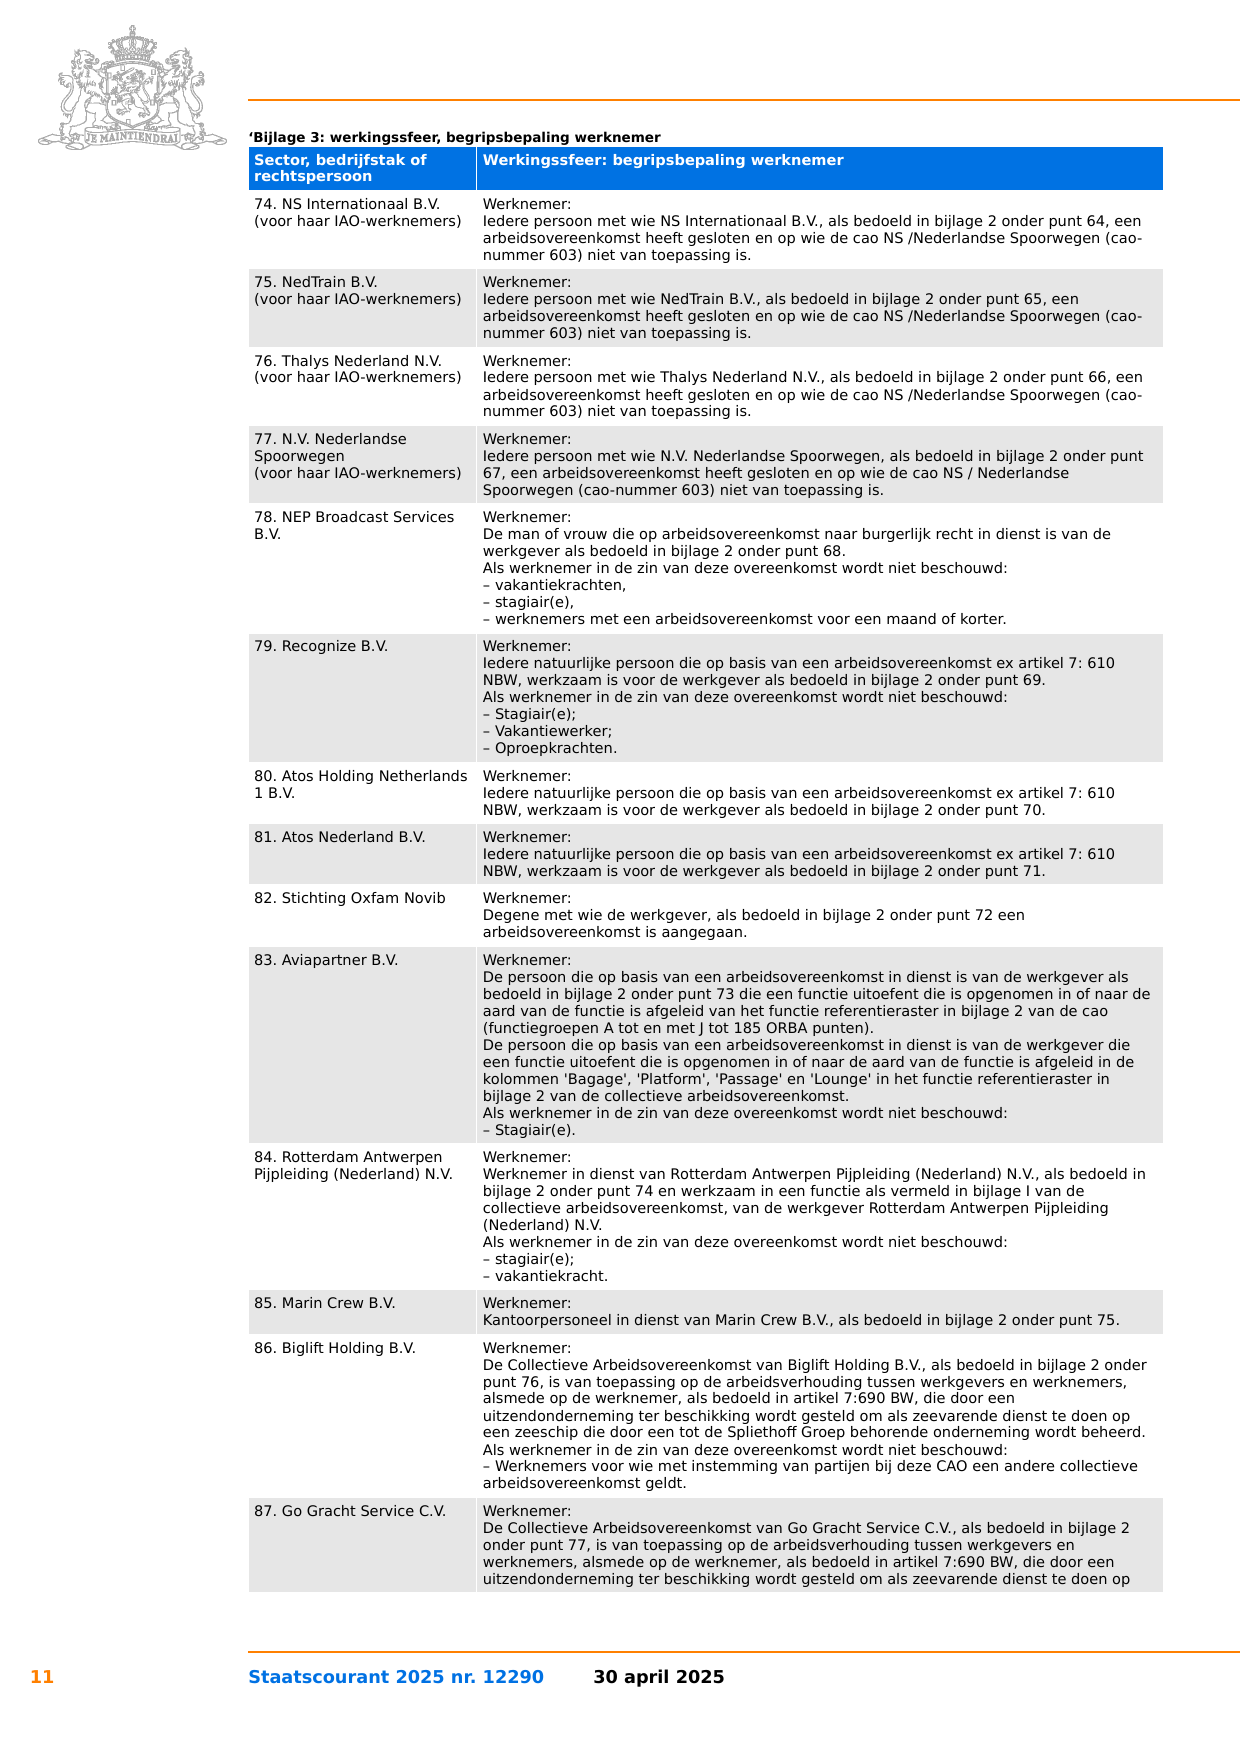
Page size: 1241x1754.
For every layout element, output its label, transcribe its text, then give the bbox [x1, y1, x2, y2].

table_cell 76. Thalys Nederland N.V. (voor haar IAO-werknemers) [249, 348, 476, 425]
table_cell 78. NEP Broadcast Services B.V. [249, 504, 476, 633]
table_cell Werknemer: Werknemer in dienst van Rotterdam Antwerpen Pijpleiding (Nederland) N.V., als bedoeld in bijlage 2 onder punt 74 en werkzaam in een functie als vermeld in bijlage I van de collectieve arbeidsovereenkomst, van de werkgever Rotterdam Antwerpen Pijpleiding (Nederland) N.V. Als werknemer in de zin van deze overeenkomst wordt niet beschouwd: – stagiair(e); – vakantiekracht. [477, 1144, 1163, 1289]
table_cell Sector, bedrijfstak of rechtspersoon [249, 147, 476, 190]
table_cell 85. Marin Crew B.V. [249, 1290, 476, 1334]
table_cell Werknemer: Degene met wie de werkgever, als bedoeld in bijlage 2 onder punt 72 een arbeidsovereenkomst is aangegaan. [477, 886, 1163, 946]
table_cell Werknemer: Iedere natuurlijke persoon die op basis van een arbeidsovereenkomst ex artikel 7: 610 NBW, werkzaam is voor de werkgever als bedoeld in bijlage 2 onder punt 70. [477, 763, 1163, 823]
table_cell 87. Go Gracht Service C.V. [249, 1498, 476, 1592]
table_cell Werknemer: De Collectieve Arbeidsovereenkomst van Biglift Holding B.V., als bedoeld in bijlage 2 onder punt 76, is van toepassing op de arbeidsverhouding tussen werkgevers en werknemers, alsmede op de werknemer, als bedoeld in artikel 7:690 BW, die door een uitzendonderneming ter beschikking wordt gesteld om als zeevarende dienst te doen op een zeeschip die door een tot de Spliethoff Groep behorende onderneming wordt beheerd. Als werknemer in de zin van deze overeenkomst wordt niet beschouwd: – Werknemers voor wie met instemming van partijen bij deze CAO een andere collectieve arbeidsovereenkomst geldt. [477, 1335, 1163, 1497]
table_cell 74. NS Internationaal B.V. (voor haar IAO-werknemers) [249, 191, 476, 268]
table_cell Werknemer: Iedere persoon met wie Thalys Nederland N.V., als bedoeld in bijlage 2 onder punt 66, een arbeidsovereenkomst heeft gesloten en op wie de cao NS /Nederlandse Spoorwegen (cao-nummer 603) niet van toepassing is. [477, 348, 1163, 425]
picture [38, 25, 227, 150]
table_cell Werknemer: Iedere persoon met wie NS Internationaal B.V., als bedoeld in bijlage 2 onder punt 64, een arbeidsovereenkomst heeft gesloten en op wie de cao NS /Nederlandse Spoorwegen (cao-nummer 603) niet van toepassing is. [477, 191, 1163, 268]
table_cell Werknemer: De man of vrouw die op arbeidsovereenkomst naar burgerlijk recht in dienst is van de werkgever als bedoeld in bijlage 2 onder punt 68. Als werknemer in de zin van deze overeenkomst wordt niet beschouwd: – vakantiekrachten, – stagiair(e), – werknemers met een arbeidsovereenkomst voor een maand of korter. [477, 504, 1163, 633]
table_cell Werknemer: Iedere natuurlijke persoon die op basis van een arbeidsovereenkomst ex artikel 7: 610 NBW, werkzaam is voor de werkgever als bedoeld in bijlage 2 onder punt 71. [477, 824, 1163, 884]
table_cell 77. N.V. Nederlandse Spoorwegen (voor haar IAO-werknemers) [249, 426, 476, 503]
table_cell 83. Aviapartner B.V. [249, 947, 476, 1143]
table_cell 81. Atos Nederland B.V. [249, 824, 476, 884]
table_cell 84. Rotterdam Antwerpen Pijpleiding (Nederland) N.V. [249, 1144, 476, 1289]
table_cell 75. NedTrain B.V. (voor haar IAO-werknemers) [249, 269, 476, 347]
table_cell 86. Biglift Holding B.V. [249, 1335, 476, 1497]
table_cell 82. Stichting Oxfam Novib [249, 886, 476, 946]
table_cell Werknemer: Iedere persoon met wie NedTrain B.V., als bedoeld in bijlage 2 onder punt 65, een arbeidsovereenkomst heeft gesloten en op wie de cao NS /Nederlandse Spoorwegen (cao-nummer 603) niet van toepassing is. [477, 269, 1163, 347]
table_cell Werknemer: De persoon die op basis van een arbeidsovereenkomst in dienst is van de werkgever als bedoeld in bijlage 2 onder punt 73 die een functie uitoefent die is opgenomen in of naar de aard van de functie is afgeleid van het functie referentieraster in bijlage 2 van de cao (functiegroepen A tot en met J tot 185 ORBA punten). De persoon die op basis van een arbeidsovereenkomst in dienst is van de werkgever die een functie uitoefent die is opgenomen in of naar de aard van de functie is afgeleid in de kolommen 'Bagage', 'Platform', 'Passage' en 'Lounge' in het functie referentieraster in bijlage 2 van de collectieve arbeidsovereenkomst. Als werknemer in de zin van deze overeenkomst wordt niet beschouwd: – Stagiair(e). [477, 947, 1163, 1143]
table_cell Werknemer: Iedere persoon met wie N.V. Nederlandse Spoorwegen, als bedoeld in bijlage 2 onder punt 67, een arbeidsovereenkomst heeft gesloten en op wie de cao NS / Nederlandse Spoorwegen (cao-nummer 603) niet van toepassing is. [477, 426, 1163, 503]
table_cell Werknemer: Iedere natuurlijke persoon die op basis van een arbeidsovereenkomst ex artikel 7: 610 NBW, werkzaam is voor de werkgever als bedoeld in bijlage 2 onder punt 69. Als werknemer in de zin van deze overeenkomst wordt niet beschouwd: – Stagiair(e); – Vakantiewerker; – Oproepkrachten. [477, 634, 1163, 762]
table_cell Werknemer: Kantoorpersoneel in dienst van Marin Crew B.V., als bedoeld in bijlage 2 onder punt 75. [477, 1290, 1163, 1334]
table_cell 79. Recognize B.V. [249, 634, 476, 762]
table_cell 80. Atos Holding Netherlands 1 B.V. [249, 763, 476, 823]
table_header ‘Bijlage 3: werkingssfeer, begripsbepaling werknemer [248, 130, 1163, 146]
table_cell Werknemer: De Collectieve Arbeidsovereenkomst van Go Gracht Service C.V., als bedoeld in bijlage 2 onder punt 77, is van toepassing op de arbeidsverhouding tussen werkgevers en werknemers, alsmede op de werknemer, als bedoeld in artikel 7:690 BW, die door een uitzendonderneming ter beschikking wordt gesteld om als zeevarende dienst te doen op [477, 1498, 1163, 1592]
table_cell Werkingssfeer: begripsbepaling werknemer [477, 147, 1163, 190]
